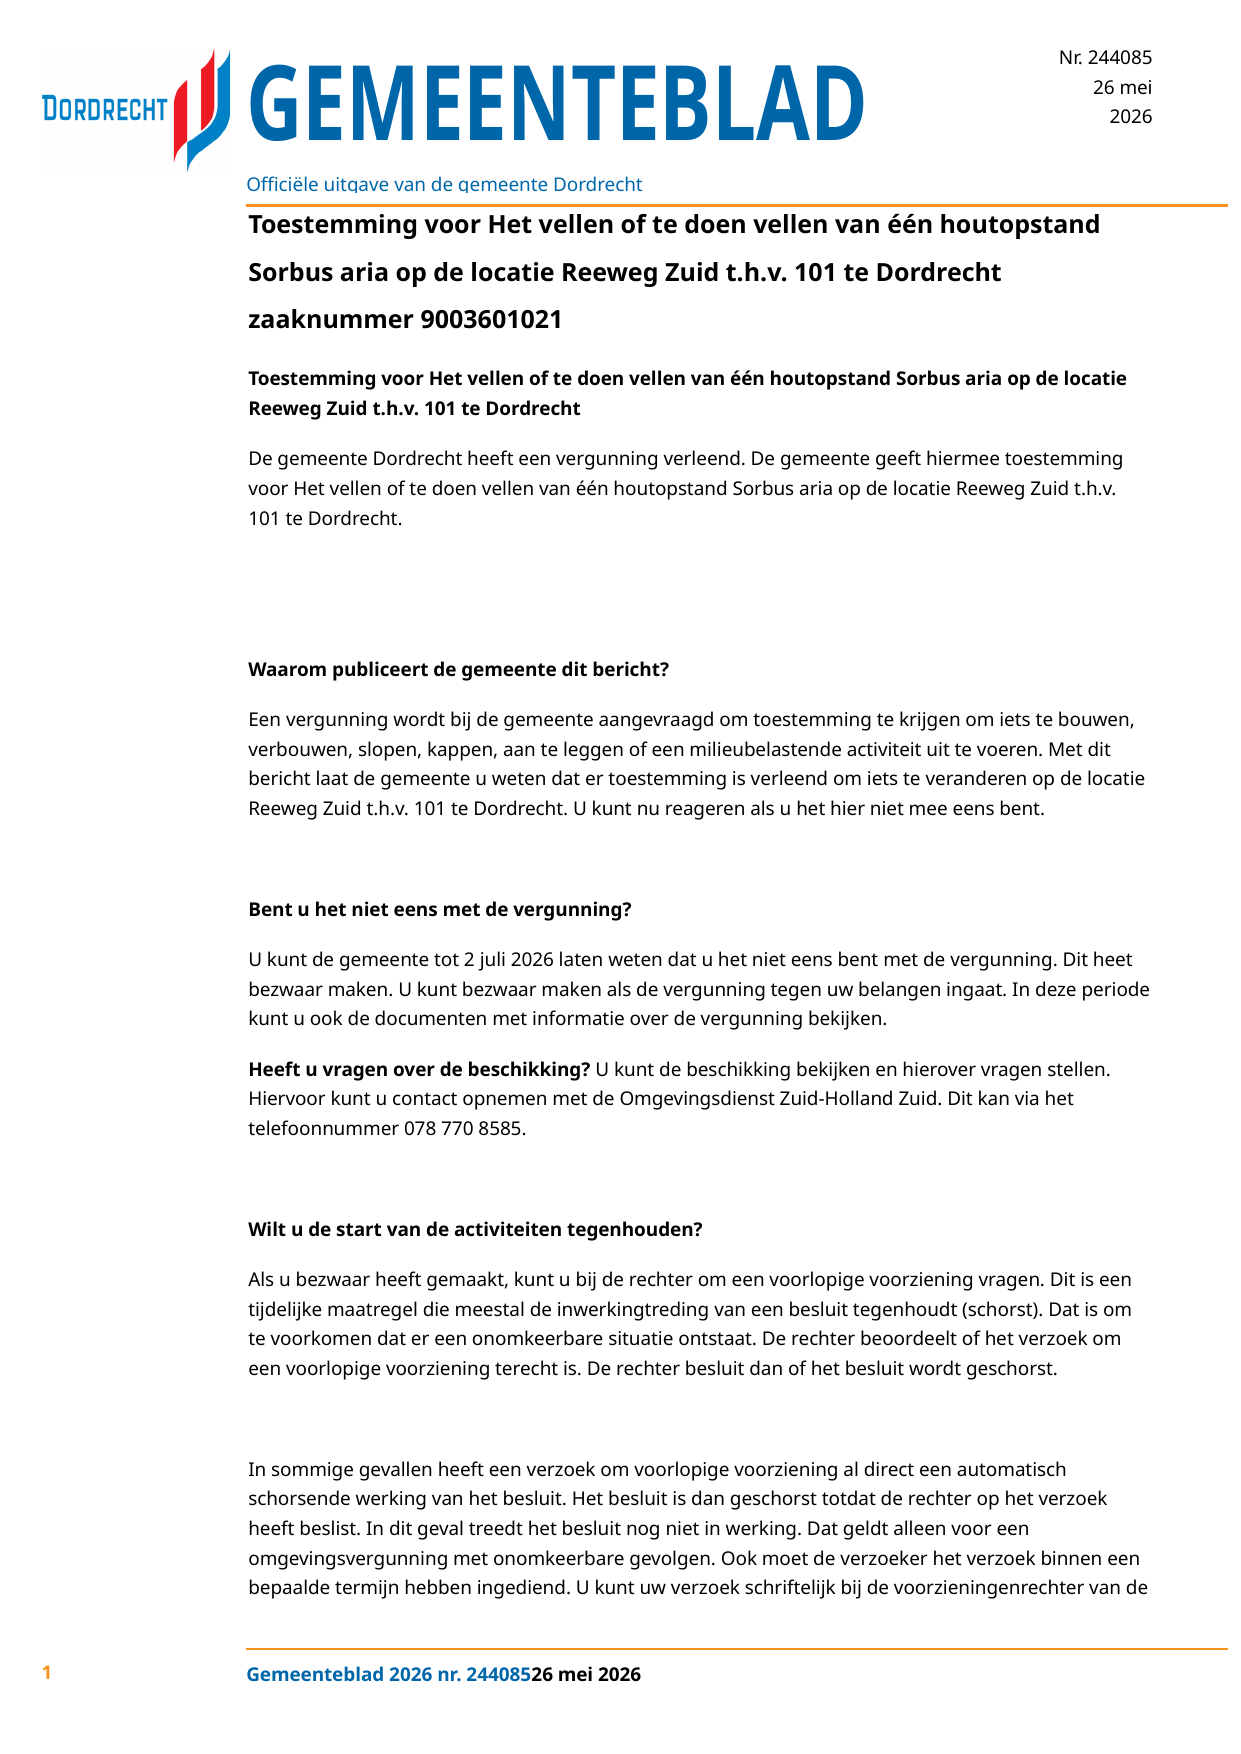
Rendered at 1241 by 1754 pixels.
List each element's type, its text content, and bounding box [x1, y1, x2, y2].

text In sommige gevallen heeft een verzoek om voorlopige voorziening al direct een automatisch schorsende werking van het besluit. Het besluit is dan geschorst totdat de rechter op het verzoek heeft beslist. In dit geval treedt het besluit nog niet in werking. Dat geldt alleen voor een omgevingsvergunning met onomkeerbare gevolgen. Ook moet de verzoeker het verzoek binnen een bepaalde termijn hebben ingediend. U kunt uw verzoek schriftelijk bij de voorzieningenrechter van de [248, 1456, 1152, 1600]
text Toestemming voor Het vellen of te doen vellen van één houtopstand Sorbus aria op de locatie Reeweg Zuid t.h.v. 101 te Dordrecht [248, 366, 1152, 421]
picture [41, 47, 231, 172]
text Toestemming voor Het vellen of te doen vellen van één houtopstand Sorbus aria op de locatie Reeweg Zuid t.h.v. 101 te Dordrecht zaaknummer 9003601021 [248, 207, 1152, 336]
text Als u bezwaar heeft gemaakt, kunt u bij de rechter om een voorlopige voorziening vragen. Dit is een tijdelijke maatregel die meestal de inwerkingtreding van een besluit tegenhoudt (schorst). Dat is om te voorkomen dat er een onomkeerbare situatie ontstaat. De rechter beoordeelt of het verzoek om een voorlopige voorziening terecht is. De rechter besluit dan of het besluit wordt geschorst. [248, 1266, 1152, 1381]
text Bent u het niet eens met de vergunning? [248, 896, 1152, 922]
text De gemeente Dordrecht heeft een vergunning verleend. De gemeente geeft hiermee toestemming voor Het vellen of te doen vellen van één houtopstand Sorbus aria op de locatie Reeweg Zuid t.h.v. 101 te Dordrecht. [248, 446, 1152, 530]
text Een vergunning wordt bij de gemeente aangevraagd om toestemming te krijgen om iets te bouwen, verbouwen, slopen, kappen, aan te leggen of een milieubelastende activiteit uit te voeren. Met dit bericht laat de gemeente u weten dat er toestemming is verleend om iets te veranderen op de locatie Reeweg Zuid t.h.v. 101 te Dordrecht. U kunt nu reageren als u het hier niet mee eens bent. [248, 706, 1152, 821]
text Waarom publiceert de gemeente dit bericht? [248, 656, 1152, 682]
text U kunt de gemeente tot 2 juli 2026 laten weten dat u het niet eens bent met de vergunning. Dit heet bezwaar maken. U kunt bezwaar maken als de vergunning tegen uw belangen ingaat. In deze periode kunt u ook de documenten met informatie over de vergunning bekijken. [248, 946, 1152, 1031]
text Heeft u vragen over de beschikking? U kunt de beschikking bekijken en hierover vragen stellen. Hiervoor kunt u contact opnemen met de Omgevingsdienst Zuid-Holland Zuid. Dit kan via het telefoonnummer 078 770 8585. [248, 1056, 1152, 1141]
text Wilt u de start van de activiteiten tegenhouden? [248, 1216, 1152, 1242]
